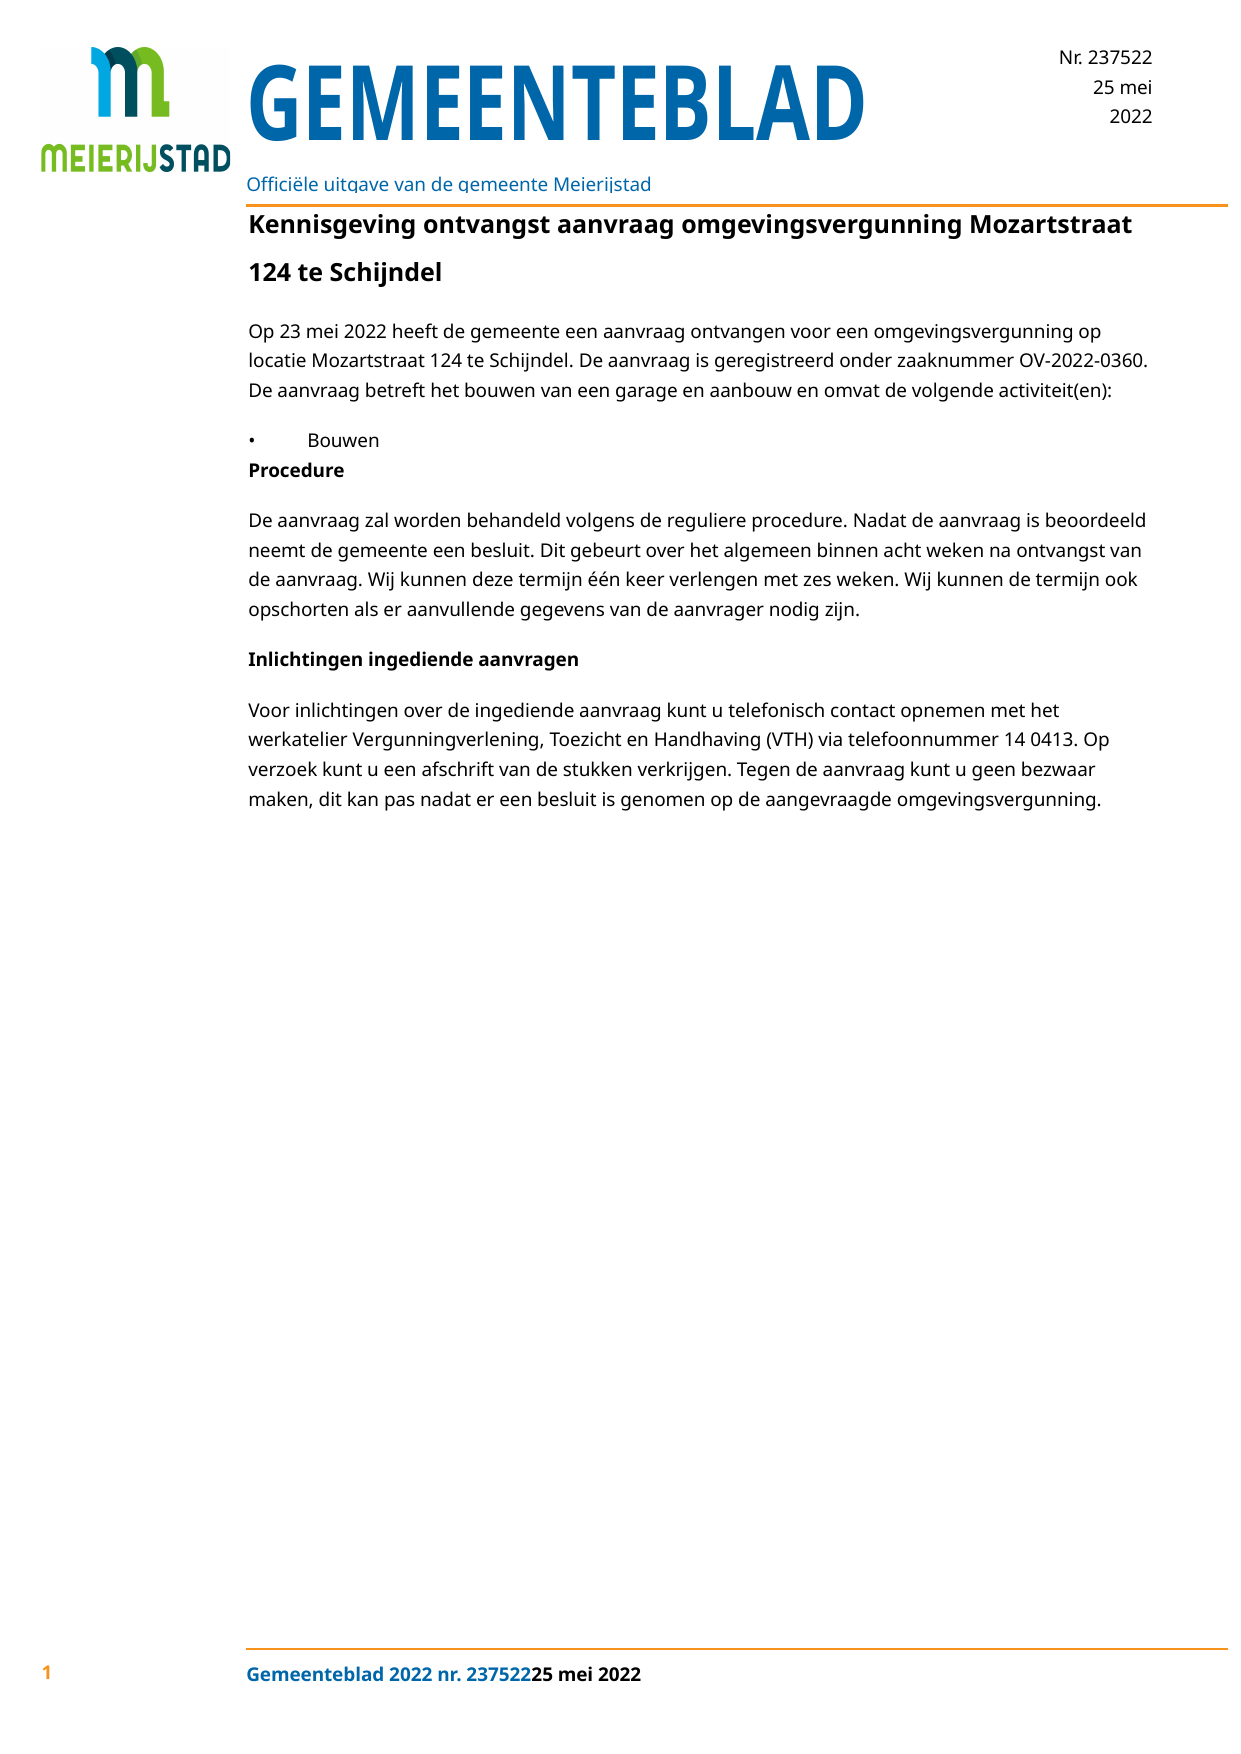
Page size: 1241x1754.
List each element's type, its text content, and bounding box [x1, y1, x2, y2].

text Op 23 mei 2022 heeft de gemeente een aanvraag ontvangen voor een omgevingsvergunning op locatie Mozartstraat 124 te Schijndel. De aanvraag is geregistreerd onder zaaknummer OV-2022-0360. De aanvraag betreft het bouwen van een garage en aanbouw en omvat de volgende activiteit(en): [248, 318, 1152, 403]
picture [41, 47, 231, 172]
text Voor inlichtingen over de ingediende aanvraag kunt u telefonisch contact opnemen met het werkatelier Vergunningverlening, Toezicht en Handhaving (VTH) via telefoonnummer 14 0413. Op verzoek kunt u een afschrift van de stukken verkrijgen. Tegen de aanvraag kunt u geen bezwaar maken, dit kan pas nadat er een besluit is genomen op de aangevraagde omgevingsvergunning. [248, 697, 1152, 812]
text De aanvraag zal worden behandeld volgens de reguliere procedure. Nadat de aanvraag is beoordeeld neemt de gemeente een besluit. Dit gebeurt over het algemeen binnen acht weken na ontvangst van de aanvraag. Wij kunnen deze termijn één keer verlengen met zes weken. Wij kunnen de termijn ook opschorten als er aanvullende gegevens van de aanvrager nodig zijn. [248, 507, 1152, 622]
text Kennisgeving ontvangst aanvraag omgevingsvergunning Mozartstraat 124 te Schijndel [248, 207, 1152, 288]
text Procedure [248, 457, 1152, 483]
list Bouwen [248, 427, 1152, 453]
text Inlichtingen ingediende aanvragen [248, 647, 1152, 672]
